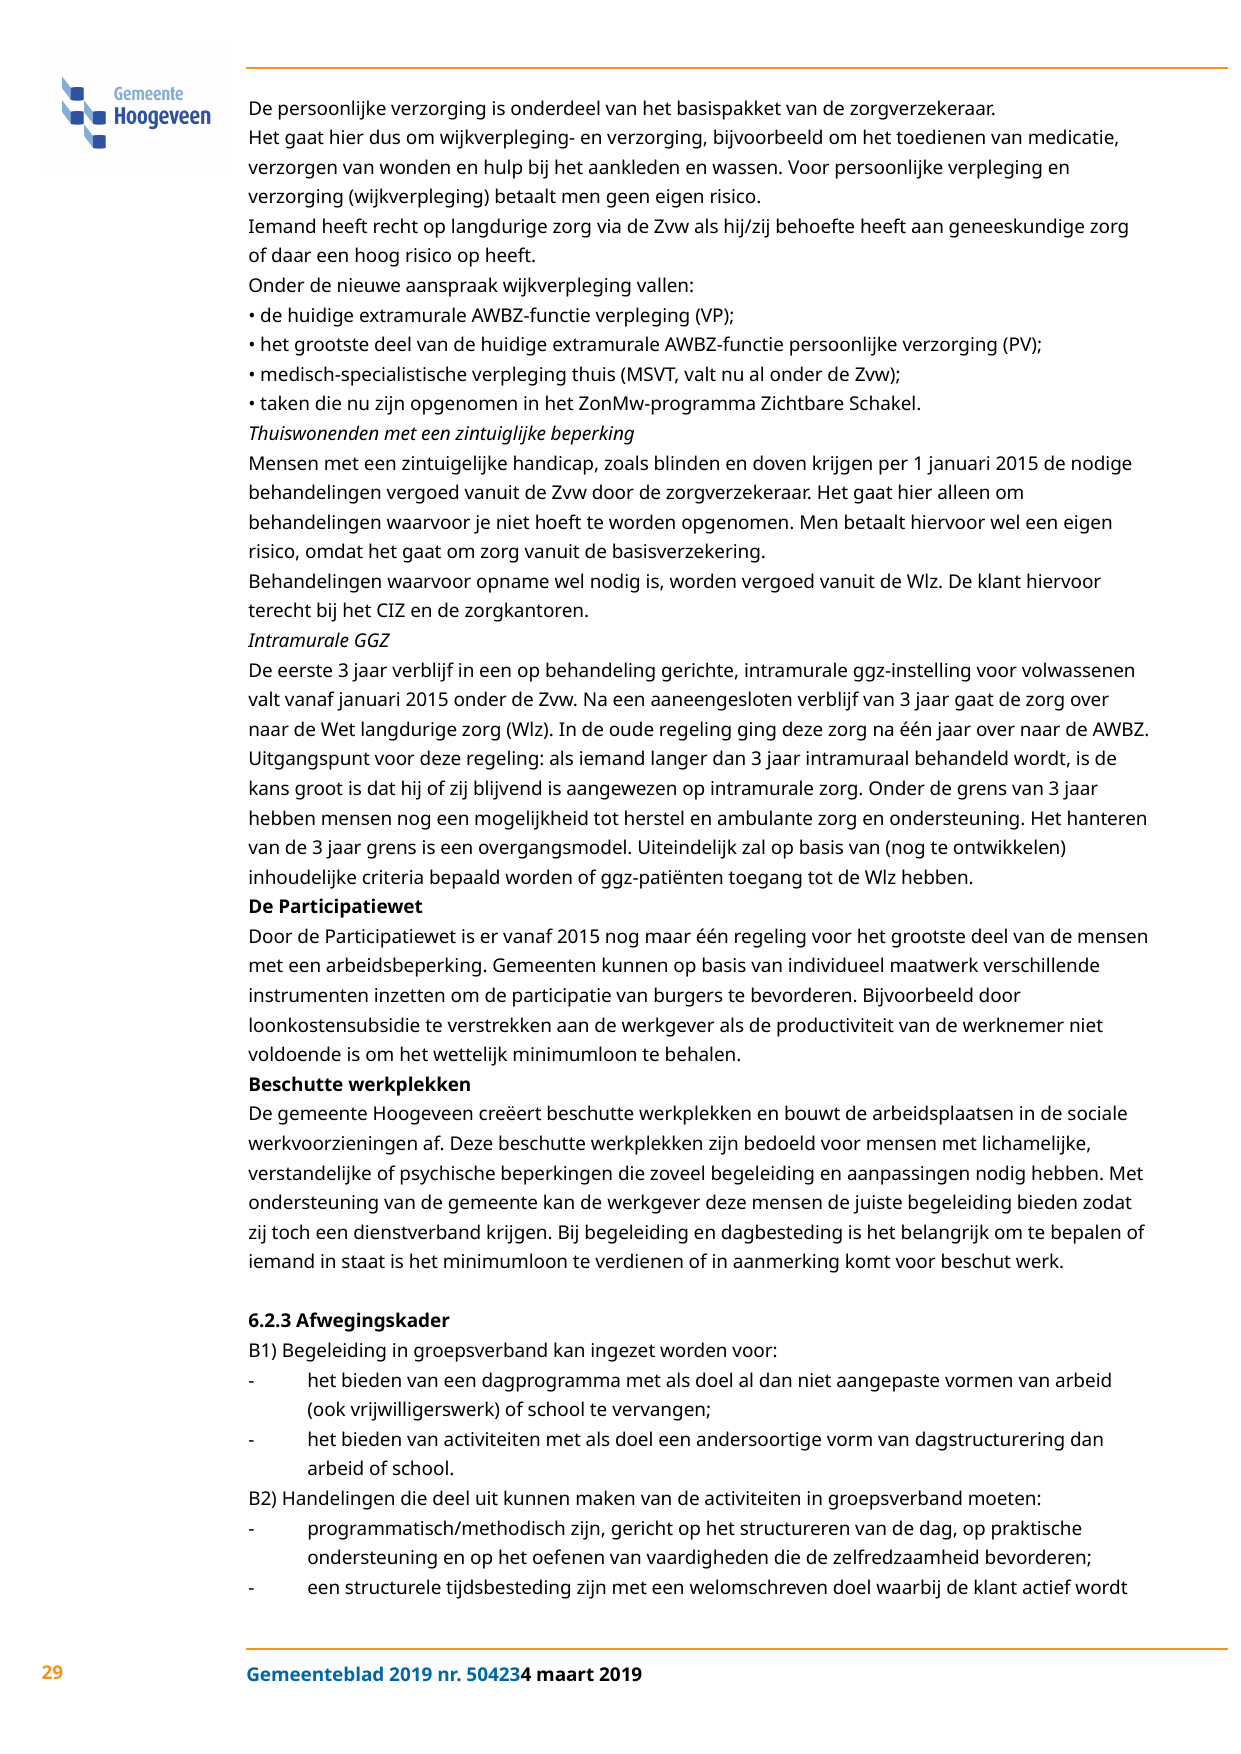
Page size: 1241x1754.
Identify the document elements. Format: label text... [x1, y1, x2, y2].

text Behandelingen waarvoor opname wel nodig is, worden vergoed vanuit de Wlz. De klant hiervoor terecht bij het CIZ en de zorgkantoren. [248, 568, 1152, 623]
text Thuiswonenden met een zintuiglijke beperking [248, 420, 1152, 446]
text Door de Participatiewet is er vanaf 2015 nog maar één regeling voor het grootste deel van de mensen met een arbeidsbeperking. Gemeenten kunnen op basis van individueel maatwerk verschillende instrumenten inzetten om de participatie van burgers te bevorderen. Bijvoorbeeld door loonkostensubsidie te verstrekken aan de werkgever als de productiviteit van de werknemer niet voldoende is om het wettelijk minimumloon te behalen. [248, 923, 1152, 1067]
list een structurele tijdsbesteding zijn met een welomschreven doel waarbij de klant actief wordt [248, 1574, 1152, 1600]
text De gemeente Hoogeveen creëert beschutte werkplekken en bouwt de arbeidsplaatsen in de sociale werkvoorzieningen af. Deze beschutte werkplekken zijn bedoeld voor mensen met lichamelijke, verstandelijke of psychische beperkingen die zoveel begeleiding en aanpassingen nodig hebben. Met ondersteuning van de gemeente kan de werkgever deze mensen de juiste begeleiding bieden zodat zij toch een dienstverband krijgen. Bij begeleiding en dagbesteding is het belangrijk om te bepalen of iemand in staat is het minimumloon te verdienen of in aanmerking komt voor beschut werk. [248, 1101, 1152, 1274]
list het bieden van een dagprogramma met als doel al dan niet aangepaste vormen van arbeid (ook vrijwilligerswerk) of school te vervangen; [248, 1367, 1152, 1422]
list het bieden van activiteiten met als doel een andersoortige vorm van dagstructurering dan arbeid of school. [248, 1426, 1152, 1481]
text 6.2.3 Afwegingskader [248, 1308, 1152, 1333]
text De Participatiewet [248, 893, 1152, 919]
text Beschutte werkplekken [248, 1071, 1152, 1097]
text Onder de nieuwe aanspraak wijkverpleging vallen: [248, 272, 1152, 298]
text Intramurale GGZ [248, 627, 1152, 653]
text De persoonlijke verzorging is onderdeel van het basispakket van de zorgverzekeraar. [248, 95, 1152, 121]
text • het grootste deel van de huidige extramurale AWBZ-functie persoonlijke verzorging (PV); [248, 331, 1152, 357]
text De eerste 3 jaar verblijf in een op behandeling gerichte, intramurale ggz-instelling voor volwassenen valt vanaf januari 2015 onder de Zvw. Na een aaneengesloten verblijf van 3 jaar gaat de zorg over naar de Wet langdurige zorg (Wlz). In de oude regeling ging deze zorg na één jaar over naar de AWBZ. Uitgangspunt voor deze regeling: als iemand langer dan 3 jaar intramuraal behandeld wordt, is de kans groot is dat hij of zij blijvend is aangewezen op intramurale zorg. Onder de grens van 3 jaar hebben mensen nog een mogelijkheid tot herstel en ambulante zorg en ondersteuning. Het hanteren van de 3 jaar grens is een overgangsmodel. Uiteindelijk zal op basis van (nog te ontwikkelen) inhoudelijke criteria bepaald worden of ggz-patiënten toegang tot de Wlz hebben. [248, 657, 1152, 890]
text B2) Handelingen die deel uit kunnen maken van de activiteiten in groepsverband moeten: [248, 1485, 1152, 1511]
text • taken die nu zijn opgenomen in het ZonMw-programma Zichtbare Schakel. [248, 391, 1152, 416]
text • de huidige extramurale AWBZ-functie verpleging (VP); [248, 302, 1152, 328]
text B1) Begeleiding in groepsverband kan ingezet worden voor: [248, 1337, 1152, 1363]
list programmatisch/methodisch zijn, gericht op het structureren van de dag, op praktische ondersteuning en op het oefenen van vaardigheden die de zelfredzaamheid bevorderen; [248, 1515, 1152, 1570]
text • medisch-specialistische verpleging thuis (MSVT, valt nu al onder de Zvw); [248, 361, 1152, 387]
text Iemand heeft recht op langdurige zorg via de Zvw als hij/zij behoefte heeft aan geneeskundige zorg of daar een hoog risico op heeft. [248, 213, 1152, 268]
text Mensen met een zintuigelijke handicap, zoals blinden en doven krijgen per 1 januari 2015 de nodige behandelingen vergoed vanuit de Zvw door de zorgverzekeraar. Het gaat hier alleen om behandelingen waarvoor je niet hoeft te worden opgenomen. Men betaalt hiervoor wel een eigen risico, omdat het gaat om zorg vanuit de basisverzekering. [248, 450, 1152, 564]
picture [41, 47, 231, 172]
text Het gaat hier dus om wijkverpleging- en verzorging, bijvoorbeeld om het toedienen van medicatie, verzorgen van wonden en hulp bij het aankleden en wassen. Voor persoonlijke verpleging en verzorging (wijkverpleging) betaalt men geen eigen risico. [248, 124, 1152, 209]
